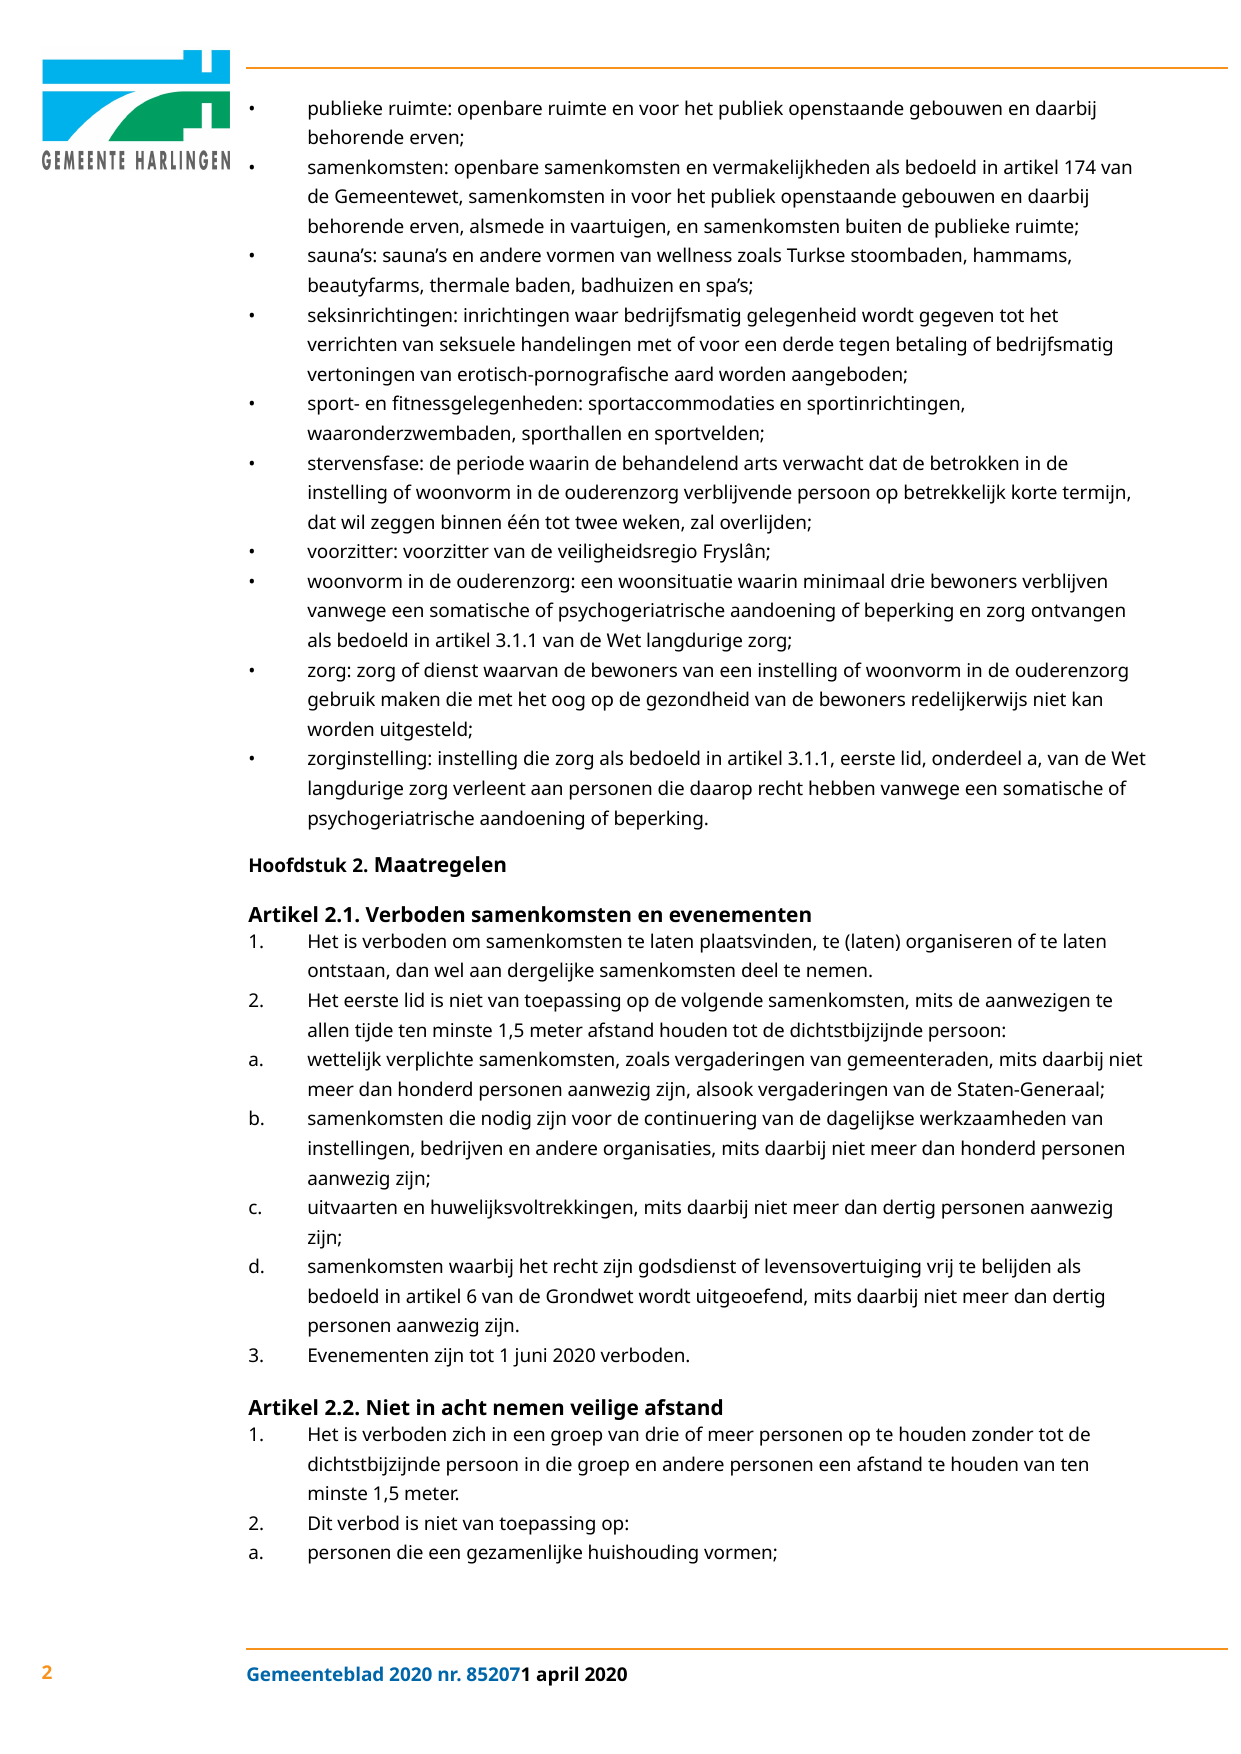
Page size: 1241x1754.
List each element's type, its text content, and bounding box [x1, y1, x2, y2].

list sauna’s: sauna’s en andere vormen van wellness zoals Turkse stoombaden, hammams, beautyfarms, thermale baden, badhuizen en spa’s; [248, 243, 1152, 298]
list sport- en fitnessgelegenheden: sportaccommodaties en sportinrichtingen, waaronderzwembaden, sporthallen en sportvelden; [248, 391, 1152, 446]
list wettelijk verplichte samenkomsten, zoals vergaderingen van gemeenteraden, mits daarbij niet meer dan honderd personen aanwezig zijn, alsook vergaderingen van de Staten-Generaal; [248, 1046, 1152, 1102]
list stervensfase: de periode waarin de behandelend arts verwacht dat de betrokken in de instelling of woonvorm in de ouderenzorg verblijvende persoon op betrekkelijk korte termijn, dat wil zeggen binnen één tot twee weken, zal overlijden; [248, 450, 1152, 535]
list Het eerste lid is niet van toepassing op de volgende samenkomsten, mits de aanwezigen te allen tijde ten minste 1,5 meter afstand houden tot de dichtstbijzijnde persoon: [248, 987, 1152, 1043]
picture [41, 47, 231, 172]
list zorginstelling: instelling die zorg als bedoeld in artikel 3.1.1, eerste lid, onderdeel a, van de Wet langdurige zorg verleent aan personen die daarop recht hebben vanwege een somatische of psychogeriatrische aandoening of beperking. [248, 746, 1152, 831]
list zorg: zorg of dienst waarvan de bewoners van een instelling of woonvorm in de ouderenzorg gebruik maken die met het oog op de gezondheid van de bewoners redelijkerwijs niet kan worden uitgesteld; [248, 657, 1152, 742]
text Artikel 2.2. Niet in acht nemen veilige afstand [248, 1393, 1152, 1421]
list personen die een gezamenlijke huishouding vormen; [248, 1539, 1152, 1565]
list Dit verbod is niet van toepassing op: [248, 1510, 1152, 1536]
list woonvorm in de ouderenzorg: een woonsituatie waarin minimaal drie bewoners verblijven vanwege een somatische of psychogeriatrische aandoening of beperking en zorg ontvangen als bedoeld in artikel 3.1.1 van de Wet langdurige zorg; [248, 568, 1152, 653]
list uitvaarten en huwelijksvoltrekkingen, mits daarbij niet meer dan dertig personen aanwezig zijn; [248, 1194, 1152, 1250]
text Hoofdstuk 2. Maatregelen [248, 850, 1152, 879]
list samenkomsten die nodig zijn voor de continuering van de dagelijkse werkzaamheden van instellingen, bedrijven en andere organisaties, mits daarbij niet meer dan honderd personen aanwezig zijn; [248, 1106, 1152, 1191]
list Evenementen zijn tot 1 juni 2020 verboden. [248, 1342, 1152, 1368]
list samenkomsten waarbij het recht zijn godsdienst of levensovertuiging vrij te belijden als bedoeld in artikel 6 van de Grondwet wordt uitgeoefend, mits daarbij niet meer dan dertig personen aanwezig zijn. [248, 1253, 1152, 1338]
list samenkomsten: openbare samenkomsten en vermakelijkheden als bedoeld in artikel 174 van de Gemeentewet, samenkomsten in voor het publiek openstaande gebouwen en daarbij behorende erven, alsmede in vaartuigen, en samenkomsten buiten de publieke ruimte; [248, 154, 1152, 239]
list Het is verboden zich in een groep van drie of meer personen op te houden zonder tot de dichtstbijzijnde persoon in die groep en andere personen een afstand te houden van ten minste 1,5 meter. [248, 1421, 1152, 1506]
list publieke ruimte: openbare ruimte en voor het publiek openstaande gebouwen en daarbij behorende erven; [248, 95, 1152, 150]
list voorzitter: voorzitter van de veiligheidsregio Fryslân; [248, 538, 1152, 564]
text Artikel 2.1. Verboden samenkomsten en evenementen [248, 900, 1152, 928]
list Het is verboden om samenkomsten te laten plaatsvinden, te (laten) organiseren of te laten ontstaan, dan wel aan dergelijke samenkomsten deel te nemen. [248, 928, 1152, 983]
list seksinrichtingen: inrichtingen waar bedrijfsmatig gelegenheid wordt gegeven tot het verrichten van seksuele handelingen met of voor een derde tegen betaling of bedrijfsmatig vertoningen van erotisch-pornografische aard worden aangeboden; [248, 302, 1152, 387]
